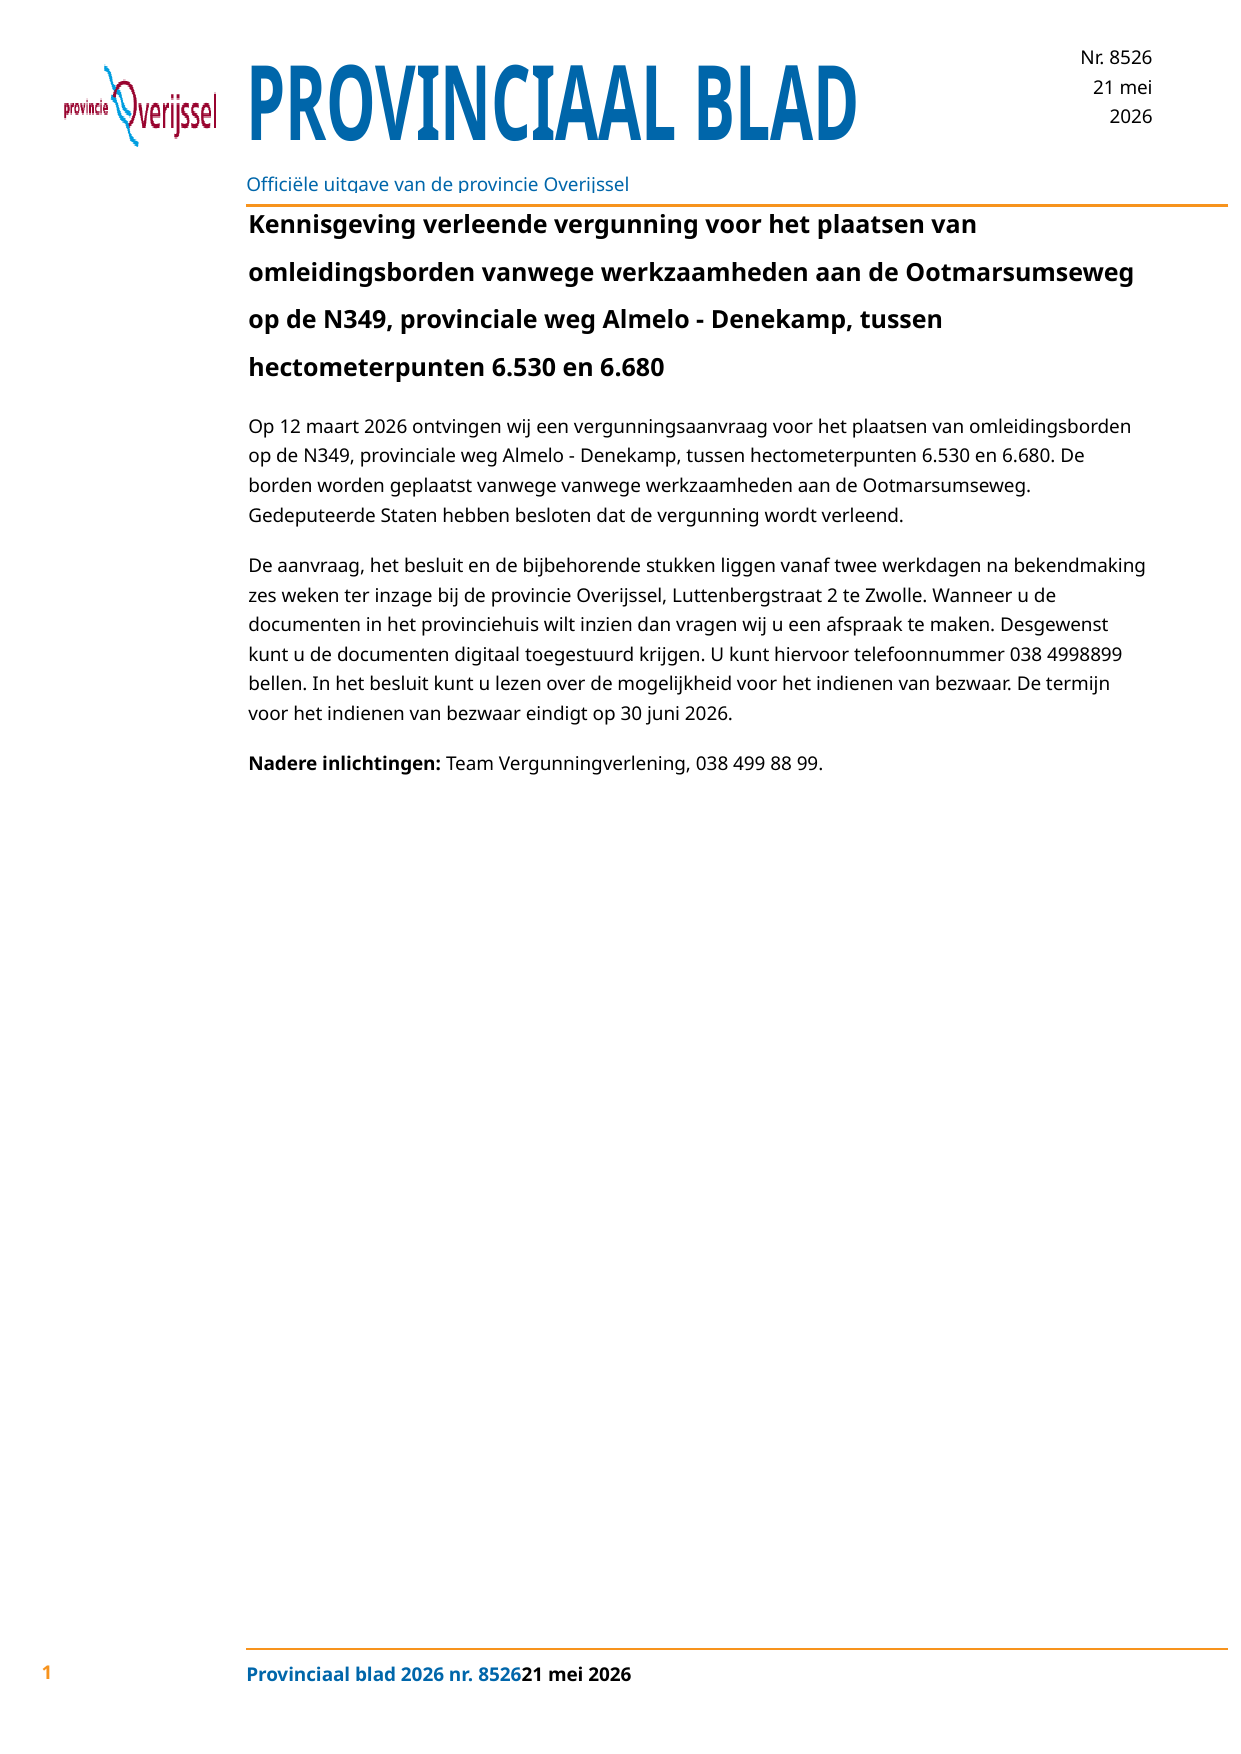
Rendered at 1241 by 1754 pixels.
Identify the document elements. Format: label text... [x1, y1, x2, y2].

text Nadere inlichtingen: Team Vergunningverlening, 038 499 88 99. [248, 751, 1152, 776]
text Kennisgeving verleende vergunning voor het plaatsen van omleidingsborden vanwege werkzaamheden aan de Ootmarsumseweg op de N349, provinciale weg Almelo - Denekamp, tussen hectometerpunten 6.530 en 6.680 [248, 207, 1152, 384]
text De aanvraag, het besluit en de bijbehorende stukken liggen vanaf twee werkdagen na bekendmaking zes weken ter inzage bij de provincie Overijssel, Luttenbergstraat 2 te Zwolle. Wanneer u de documenten in het provinciehuis wilt inzien dan vragen wij u een afspraak te maken. Desgewenst kunt u de documenten digitaal toegestuurd krijgen. U kunt hiervoor telefoonnummer 038 4998899 bellen. In het besluit kunt u lezen over de mogelijkheid voor het indienen van bezwaar. De termijn voor het indienen van bezwaar eindigt op 30 juni 2026. [248, 552, 1152, 726]
picture [41, 47, 231, 172]
text Op 12 maart 2026 ontvingen wij een vergunningsaanvraag voor het plaatsen van omleidingsborden op de N349, provinciale weg Almelo - Denekamp, tussen hectometerpunten 6.530 en 6.680. De borden worden geplaatst vanwege vanwege werkzaamheden aan de Ootmarsumseweg. Gedeputeerde Staten hebben besloten dat de vergunning wordt verleend. [248, 413, 1152, 528]
